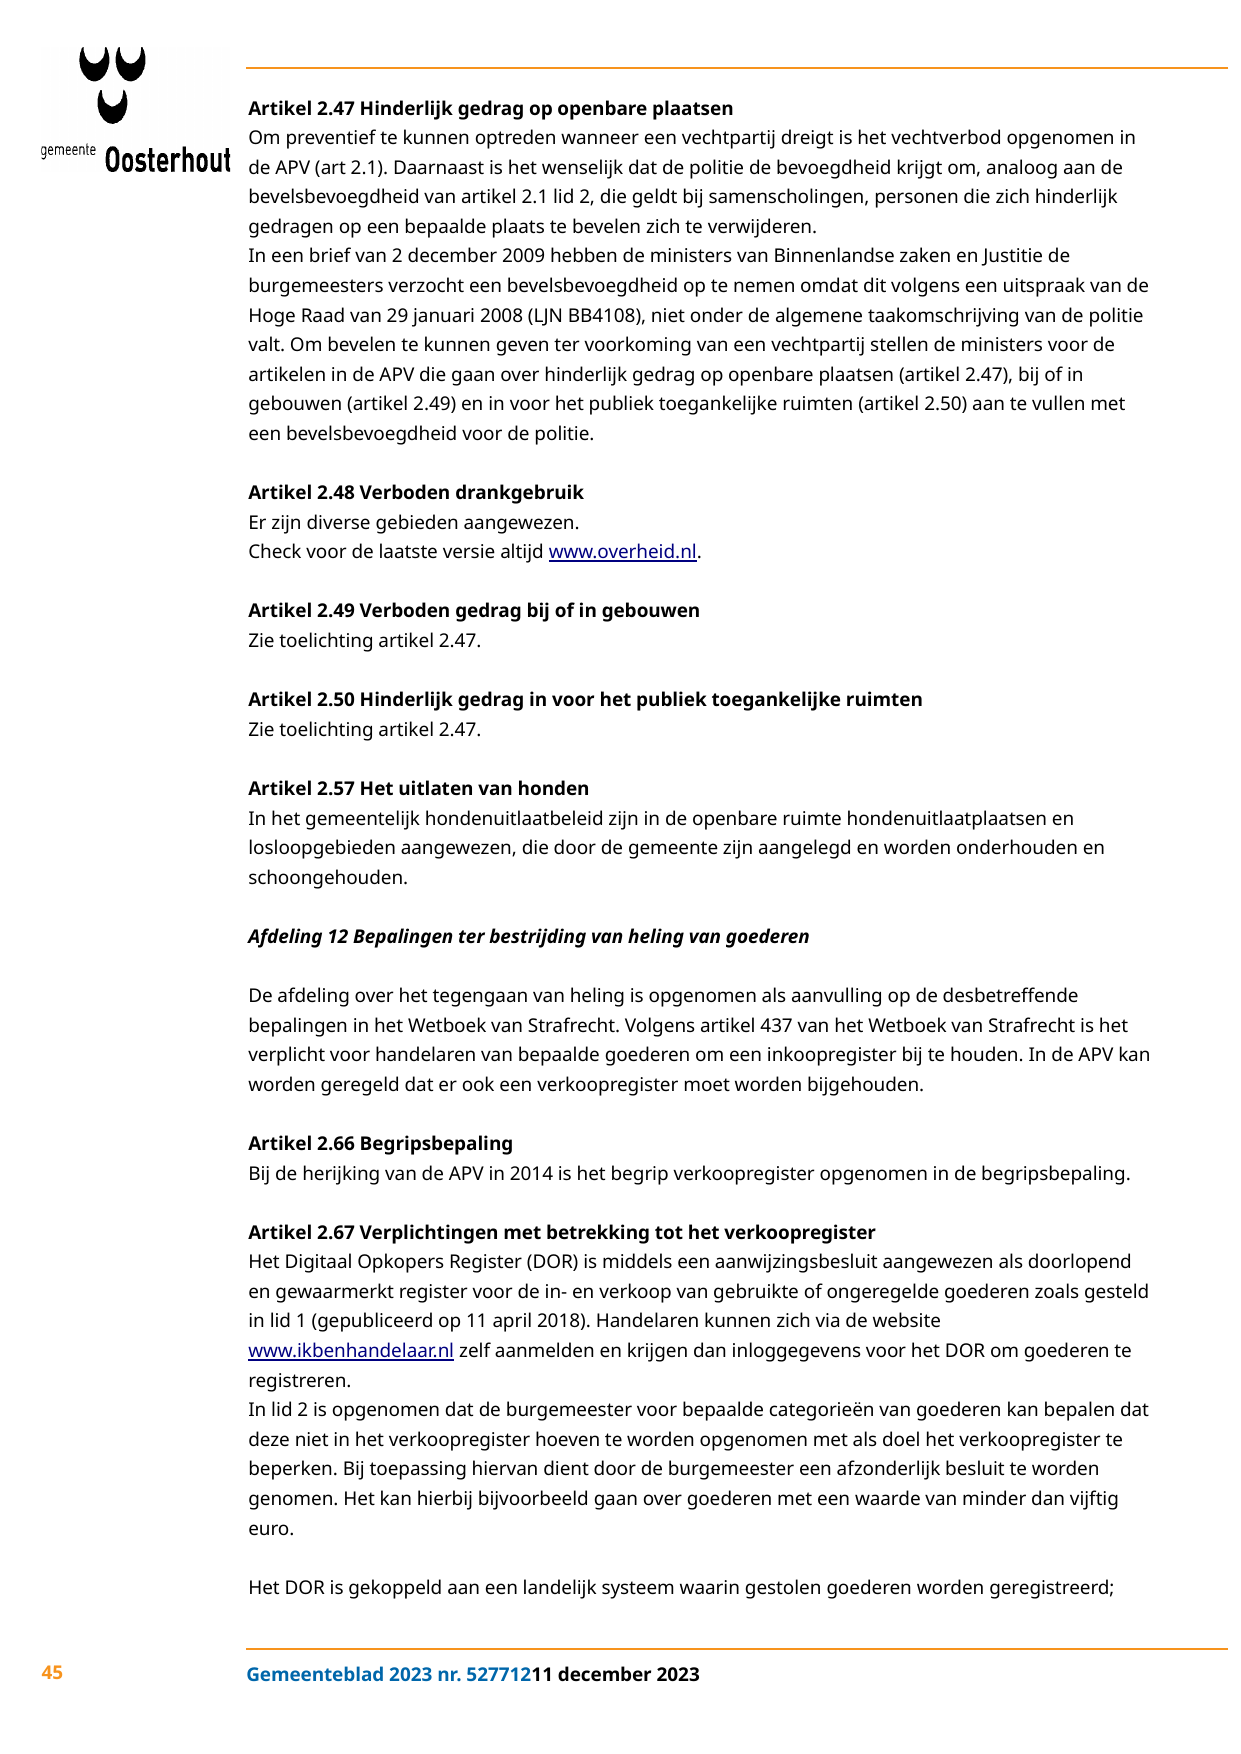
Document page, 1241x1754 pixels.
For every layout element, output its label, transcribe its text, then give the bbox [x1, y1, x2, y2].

text Artikel 2.50 Hinderlijk gedrag in voor het publiek toegankelijke ruimten [248, 686, 1152, 712]
text Om preventief te kunnen optreden wanneer een vechtpartij dreigt is het vechtverbod opgenomen in de APV (art 2.1). Daarnaast is het wenselijk dat de politie de bevoegdheid krijgt om, analoog aan de bevelsbevoegdheid van artikel 2.1 lid 2, die geldt bij samenscholingen, personen die zich hinderlijk gedragen op een bepaalde plaats te bevelen zich te verwijderen. [248, 124, 1152, 239]
picture [41, 47, 231, 172]
text Bij de herijking van de APV in 2014 is het begrip verkoopregister opgenomen in de begripsbepaling. [248, 1160, 1152, 1186]
text Artikel 2.48 Verboden drankgebruik [248, 479, 1152, 505]
text Artikel 2.47 Hinderlijk gedrag op openbare plaatsen [248, 95, 1152, 121]
text Zie toelichting artikel 2.47. [248, 627, 1152, 653]
text Zie toelichting artikel 2.47. [248, 716, 1152, 742]
text Afdeling 12 Bepalingen ter bestrijding van heling van goederen [248, 923, 1152, 949]
text Artikel 2.57 Het uitlaten van honden [248, 775, 1152, 801]
text Het DOR is gekoppeld aan een landelijk systeem waarin gestolen goederen worden geregistreerd; [248, 1574, 1152, 1600]
text Artikel 2.49 Verboden gedrag bij of in gebouwen [248, 598, 1152, 623]
text In het gemeentelijk hondenuitlaatbeleid zijn in de openbare ruimte hondenuitlaatplaatsen en losloopgebieden aangewezen, die door de gemeente zijn aangelegd en worden onderhouden en schoongehouden. [248, 805, 1152, 890]
text De afdeling over het tegengaan van heling is opgenomen als aanvulling op de desbetreffende bepalingen in het Wetboek van Strafrecht. Volgens artikel 437 van het Wetboek van Strafrecht is het verplicht voor handelaren van bepaalde goederen om een inkoopregister bij te houden. In de APV kan worden geregeld dat er ook een verkoopregister moet worden bijgehouden. [248, 982, 1152, 1097]
text In een brief van 2 december 2009 hebben de ministers van Binnenlandse zaken en Justitie de burgemeesters verzocht een bevelsbevoegdheid op te nemen omdat dit volgens een uitspraak van de Hoge Raad van 29 januari 2008 (LJN BB4108), niet onder de algemene taakomschrijving van de politie valt. Om bevelen te kunnen geven ter voorkoming van een vechtpartij stellen de ministers voor de artikelen in de APV die gaan over hinderlijk gedrag op openbare plaatsen (artikel 2.47), bij of in gebouwen (artikel 2.49) en in voor het publiek toegankelijke ruimten (artikel 2.50) aan te vullen met een bevelsbevoegdheid voor de politie. [248, 243, 1152, 446]
text Artikel 2.66 Begripsbepaling [248, 1130, 1152, 1156]
text Artikel 2.67 Verplichtingen met betrekking tot het verkoopregister [248, 1219, 1152, 1245]
text Het Digitaal Opkopers Register (DOR) is middels een aanwijzingsbesluit aangewezen als doorlopend en gewaarmerkt register voor de in- en verkoop van gebruikte of ongeregelde goederen zoals gesteld in lid 1 (gepubliceerd op 11 april 2018). Handelaren kunnen zich via de website www.ikbenhandelaar.nl zelf aanmelden en krijgen dan inloggegevens voor het DOR om goederen te registreren. [248, 1248, 1152, 1393]
text In lid 2 is opgenomen dat de burgemeester voor bepaalde categorieën van goederen kan bepalen dat deze niet in het verkoopregister hoeven te worden opgenomen met als doel het verkoopregister te beperken. Bij toepassing hiervan dient door de burgemeester een afzonderlijk besluit te worden genomen. Het kan hierbij bijvoorbeeld gaan over goederen met een waarde van minder dan vijftig euro. [248, 1396, 1152, 1541]
text Check voor de laatste versie altijd www.overheid.nl. [248, 538, 1152, 564]
text Er zijn diverse gebieden aangewezen. [248, 509, 1152, 535]
